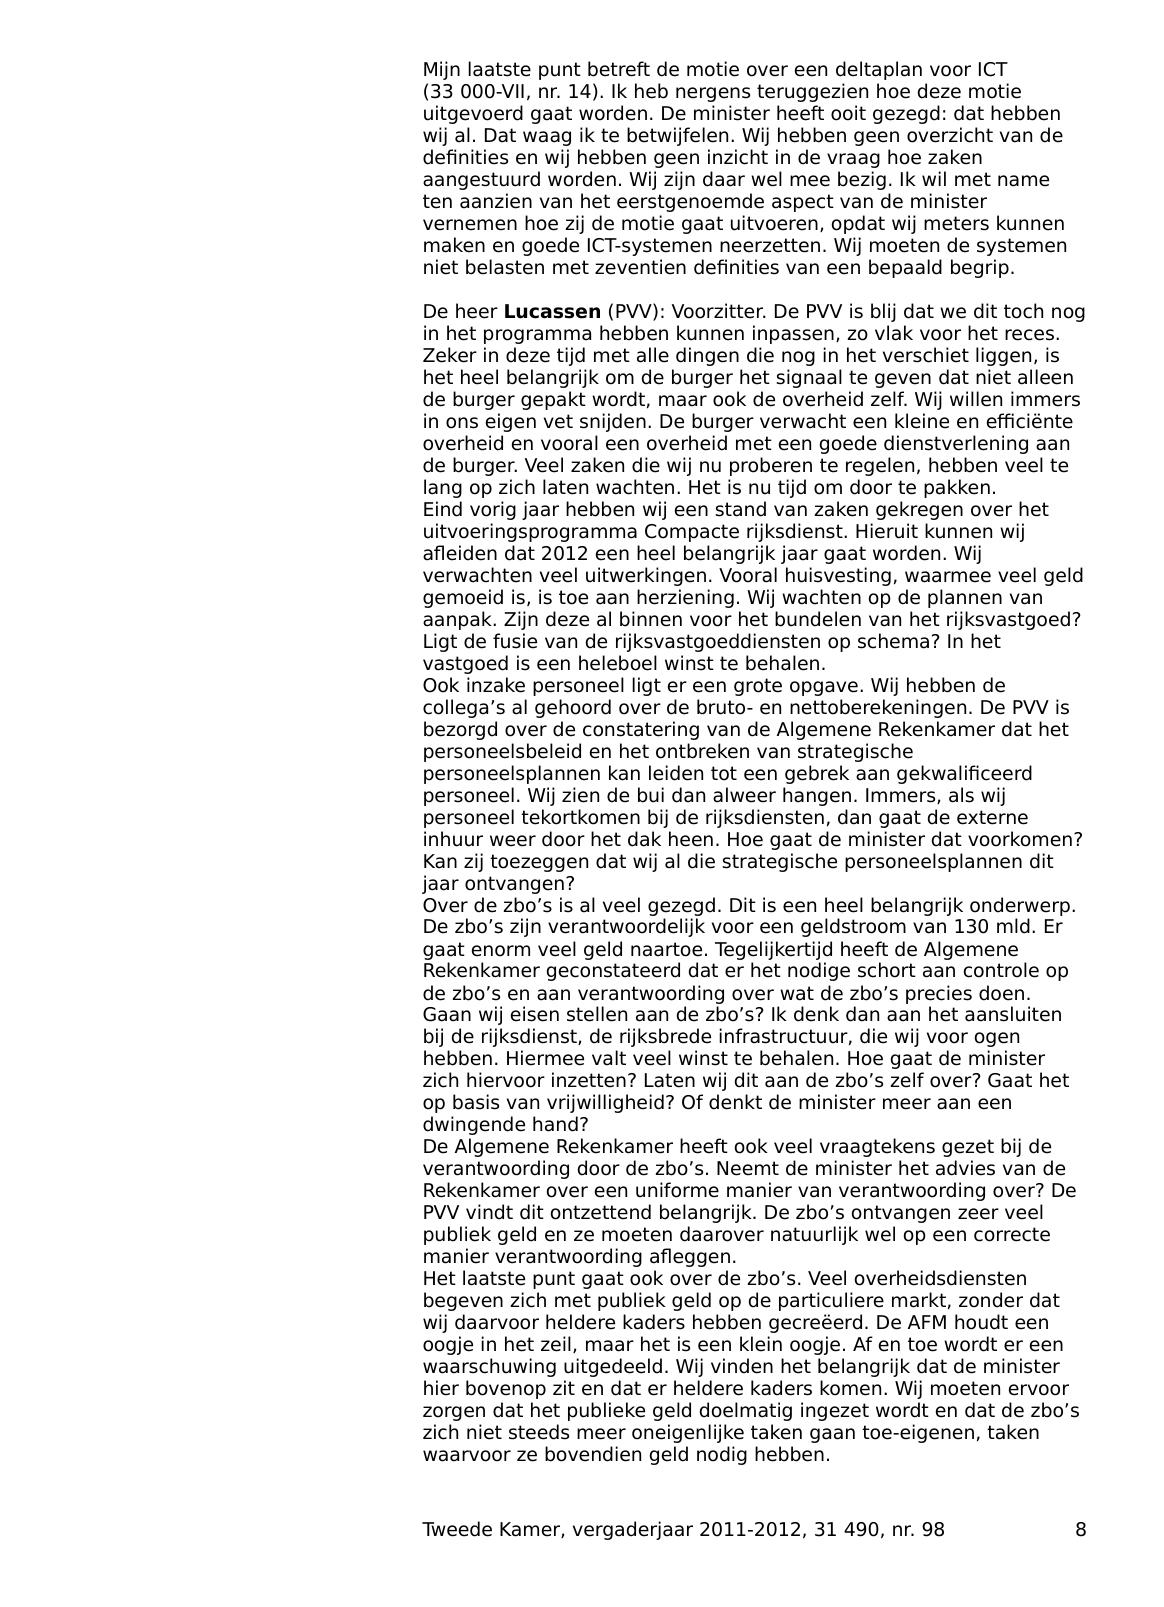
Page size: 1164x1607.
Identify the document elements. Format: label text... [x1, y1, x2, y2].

text Over de zbo’s is al veel gezegd. Dit is een heel belangrijk onderwerp. De zbo’s zijn verantwoordelijk voor een geldstroom van 130 mld. Er gaat enorm veel geld naartoe. Tegelijkertijd heeft de Algemene Rekenkamer geconstateerd dat er het nodige schort aan controle op de zbo’s en aan verantwoording over wat de zbo’s precies doen. Gaan wij eisen stellen aan de zbo’s? Ik denk dan aan het aansluiten bij de rijksdienst, de rijksbrede infrastructuur, die wij voor ogen hebben. Hiermee valt veel winst te behalen. Hoe gaat de minister zich hiervoor inzetten? Laten wij dit aan de zbo’s zelf over? Gaat het op basis van vrijwilligheid? Of denkt de minister meer aan een dwingende hand? [422, 894, 1087, 1136]
text Mijn laatste punt betreft de motie over een deltaplan voor ICT (33 000-VII, nr. 14). Ik heb nergens teruggezien hoe deze motie uitgevoerd gaat worden. De minister heeft ooit gezegd: dat hebben wij al. Dat waag ik te betwijfelen. Wij hebben geen overzicht van de definities en wij hebben geen inzicht in de vraag hoe zaken aangestuurd worden. Wij zijn daar wel mee bezig. Ik wil met name ten aanzien van het eerstgenoemde aspect van de minister vernemen hoe zij de motie gaat uitvoeren, opdat wij meters kunnen maken en goede ICT-systemen neerzetten. Wij moeten de systemen niet belasten met zeventien definities van een bepaald begrip. [422, 59, 1087, 279]
text Eind vorig jaar hebben wij een stand van zaken gekregen over het uitvoeringsprogramma Compacte rijksdienst. Hieruit kunnen wij afleiden dat 2012 een heel belangrijk jaar gaat worden. Wij verwachten veel uitwerkingen. Vooral huisvesting, waarmee veel geld gemoeid is, is toe aan herziening. Wij wachten op de plannen van aanpak. Zijn deze al binnen voor het bundelen van het rijksvastgoed? Ligt de fusie van de rijksvastgoeddiensten op schema? In het vastgoed is een heleboel winst te behalen. [422, 499, 1087, 675]
text De heer Lucassen (PVV): Voorzitter. De PVV is blij dat we dit toch nog in het programma hebben kunnen inpassen, zo vlak voor het reces. Zeker in deze tijd met alle dingen die nog in het verschiet liggen, is het heel belangrijk om de burger het signaal te geven dat niet alleen de burger gepakt wordt, maar ook de overheid zelf. Wij willen immers in ons eigen vet snijden. De burger verwacht een kleine en efficiënte overheid en vooral een overheid met een goede dienstverlening aan de burger. Veel zaken die wij nu proberen te regelen, hebben veel te lang op zich laten wachten. Het is nu tijd om door te pakken. [422, 301, 1087, 499]
text De Algemene Rekenkamer heeft ook veel vraagtekens gezet bij de verantwoording door de zbo’s. Neemt de minister het advies van de Rekenkamer over een uniforme manier van verantwoording over? De PVV vindt dit ontzettend belangrijk. De zbo’s ontvangen zeer veel publiek geld en ze moeten daarover natuurlijk wel op een correcte manier verantwoording afleggen. [422, 1136, 1087, 1268]
text Het laatste punt gaat ook over de zbo’s. Veel overheidsdiensten begeven zich met publiek geld op de particuliere markt, zonder dat wij daarvoor heldere kaders hebben gecreëerd. De AFM houdt een oogje in het zeil, maar het is een klein oogje. Af en toe wordt er een waarschuwing uitgedeeld. Wij vinden het belangrijk dat de minister hier bovenop zit en dat er heldere kaders komen. Wij moeten ervoor zorgen dat het publieke geld doelmatig ingezet wordt en dat de zbo’s zich niet steeds meer oneigenlijke taken gaan toe-eigenen, taken waarvoor ze bovendien geld nodig hebben. [422, 1268, 1087, 1466]
text Ook inzake personeel ligt er een grote opgave. Wij hebben de collega’s al gehoord over de bruto- en nettoberekeningen. De PVV is bezorgd over de constatering van de Algemene Rekenkamer dat het personeelsbeleid en het ontbreken van strategische personeelsplannen kan leiden tot een gebrek aan gekwalificeerd personeel. Wij zien de bui dan alweer hangen. Immers, als wij personeel tekortkomen bij de rijksdiensten, dan gaat de externe inhuur weer door het dak heen. Hoe gaat de minister dat voorkomen? Kan zij toezeggen dat wij al die strategische personeelsplannen dit jaar ontvangen? [422, 675, 1087, 894]
